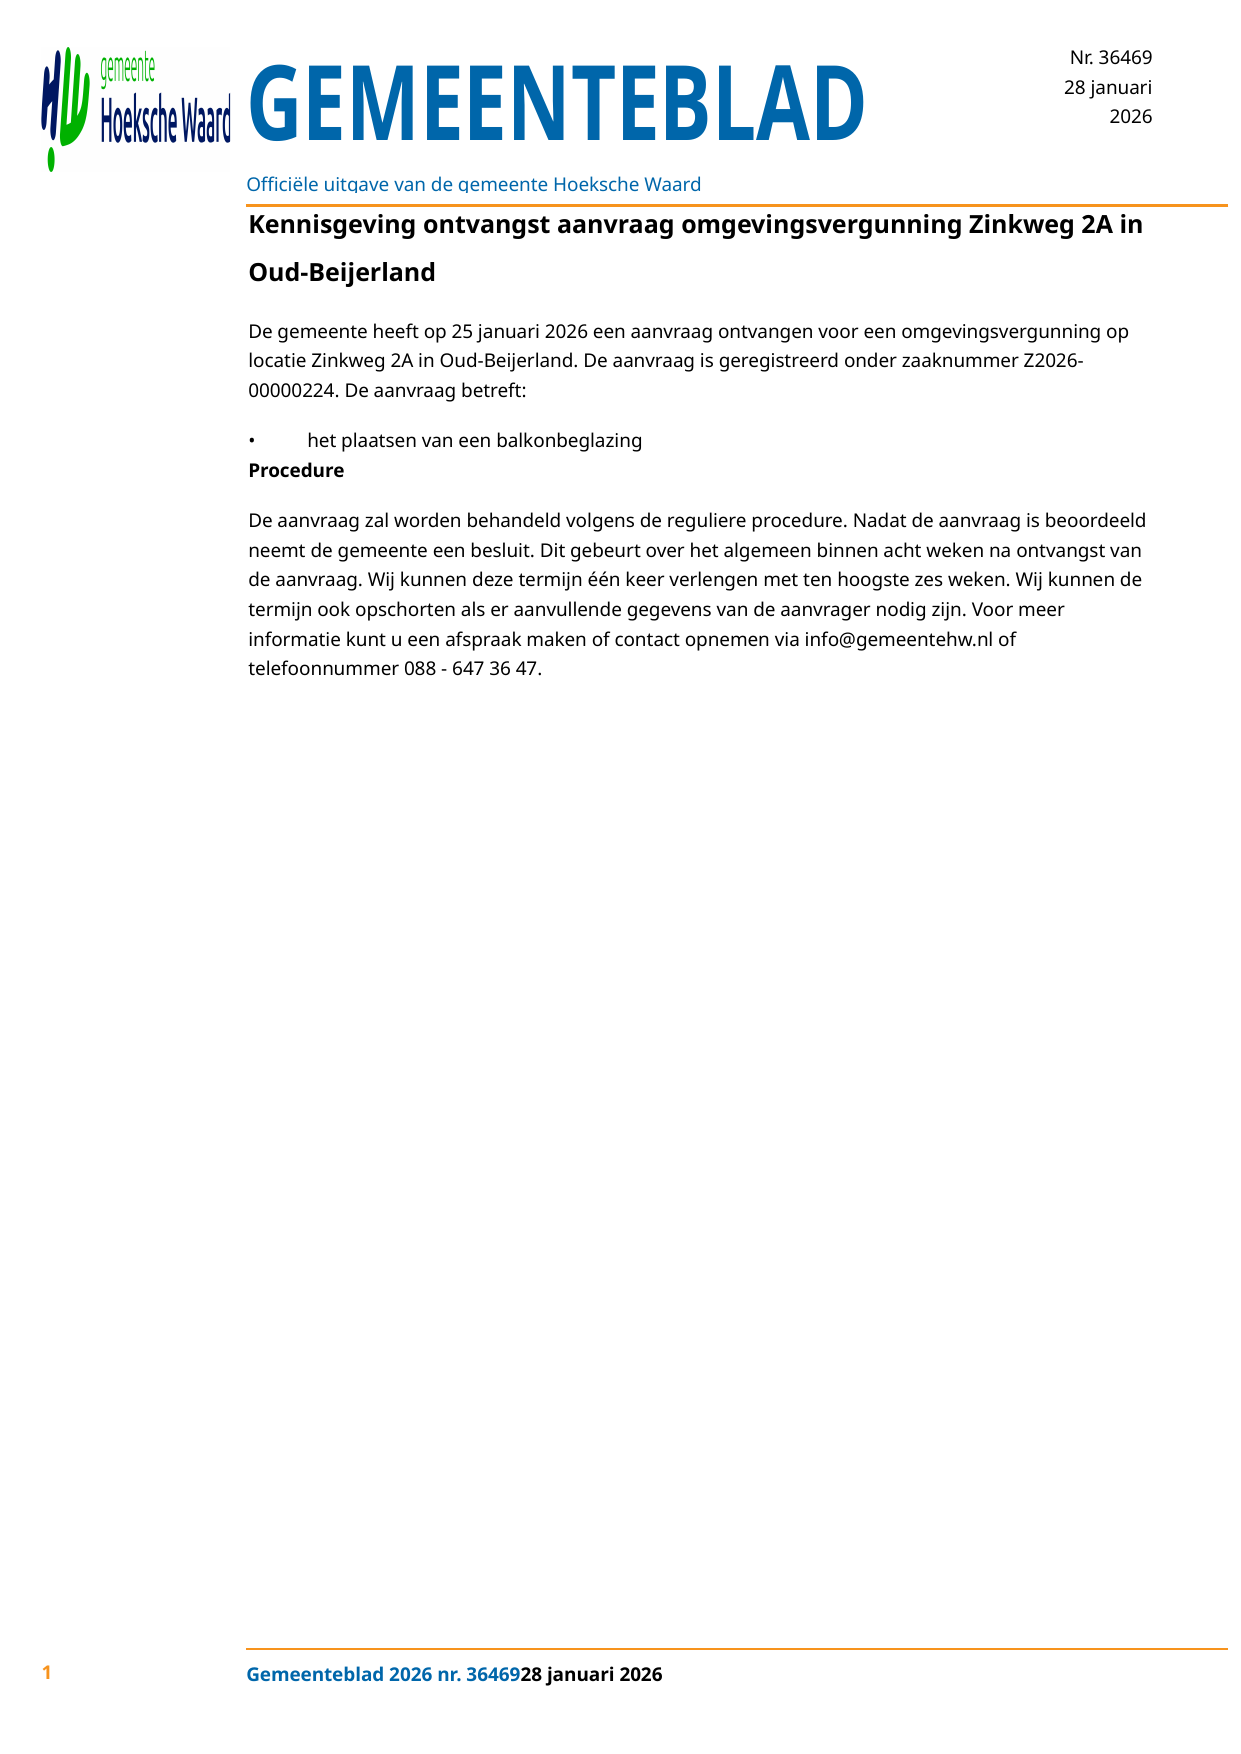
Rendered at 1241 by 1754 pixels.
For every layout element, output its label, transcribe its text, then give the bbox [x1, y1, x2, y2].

text De aanvraag zal worden behandeld volgens de reguliere procedure. Nadat de aanvraag is beoordeeld neemt de gemeente een besluit. Dit gebeurt over het algemeen binnen acht weken na ontvangst van de aanvraag. Wij kunnen deze termijn één keer verlengen met ten hoogste zes weken. Wij kunnen de termijn ook opschorten als er aanvullende gegevens van de aanvrager nodig zijn. Voor meer informatie kunt u een afspraak maken of contact opnemen via info@gemeentehw.nl of telefoonnummer 088 - 647 36 47. [248, 507, 1152, 681]
list het plaatsen van een balkonbeglazing [248, 427, 1152, 453]
picture [41, 47, 231, 172]
text Procedure [248, 457, 1152, 483]
text De gemeente heeft op 25 januari 2026 een aanvraag ontvangen voor een omgevingsvergunning op locatie Zinkweg 2A in Oud-Beijerland. De aanvraag is geregistreerd onder zaaknummer Z2026-00000224. De aanvraag betreft: [248, 318, 1152, 403]
text Kennisgeving ontvangst aanvraag omgevingsvergunning Zinkweg 2A in Oud-Beijerland [248, 207, 1152, 288]
